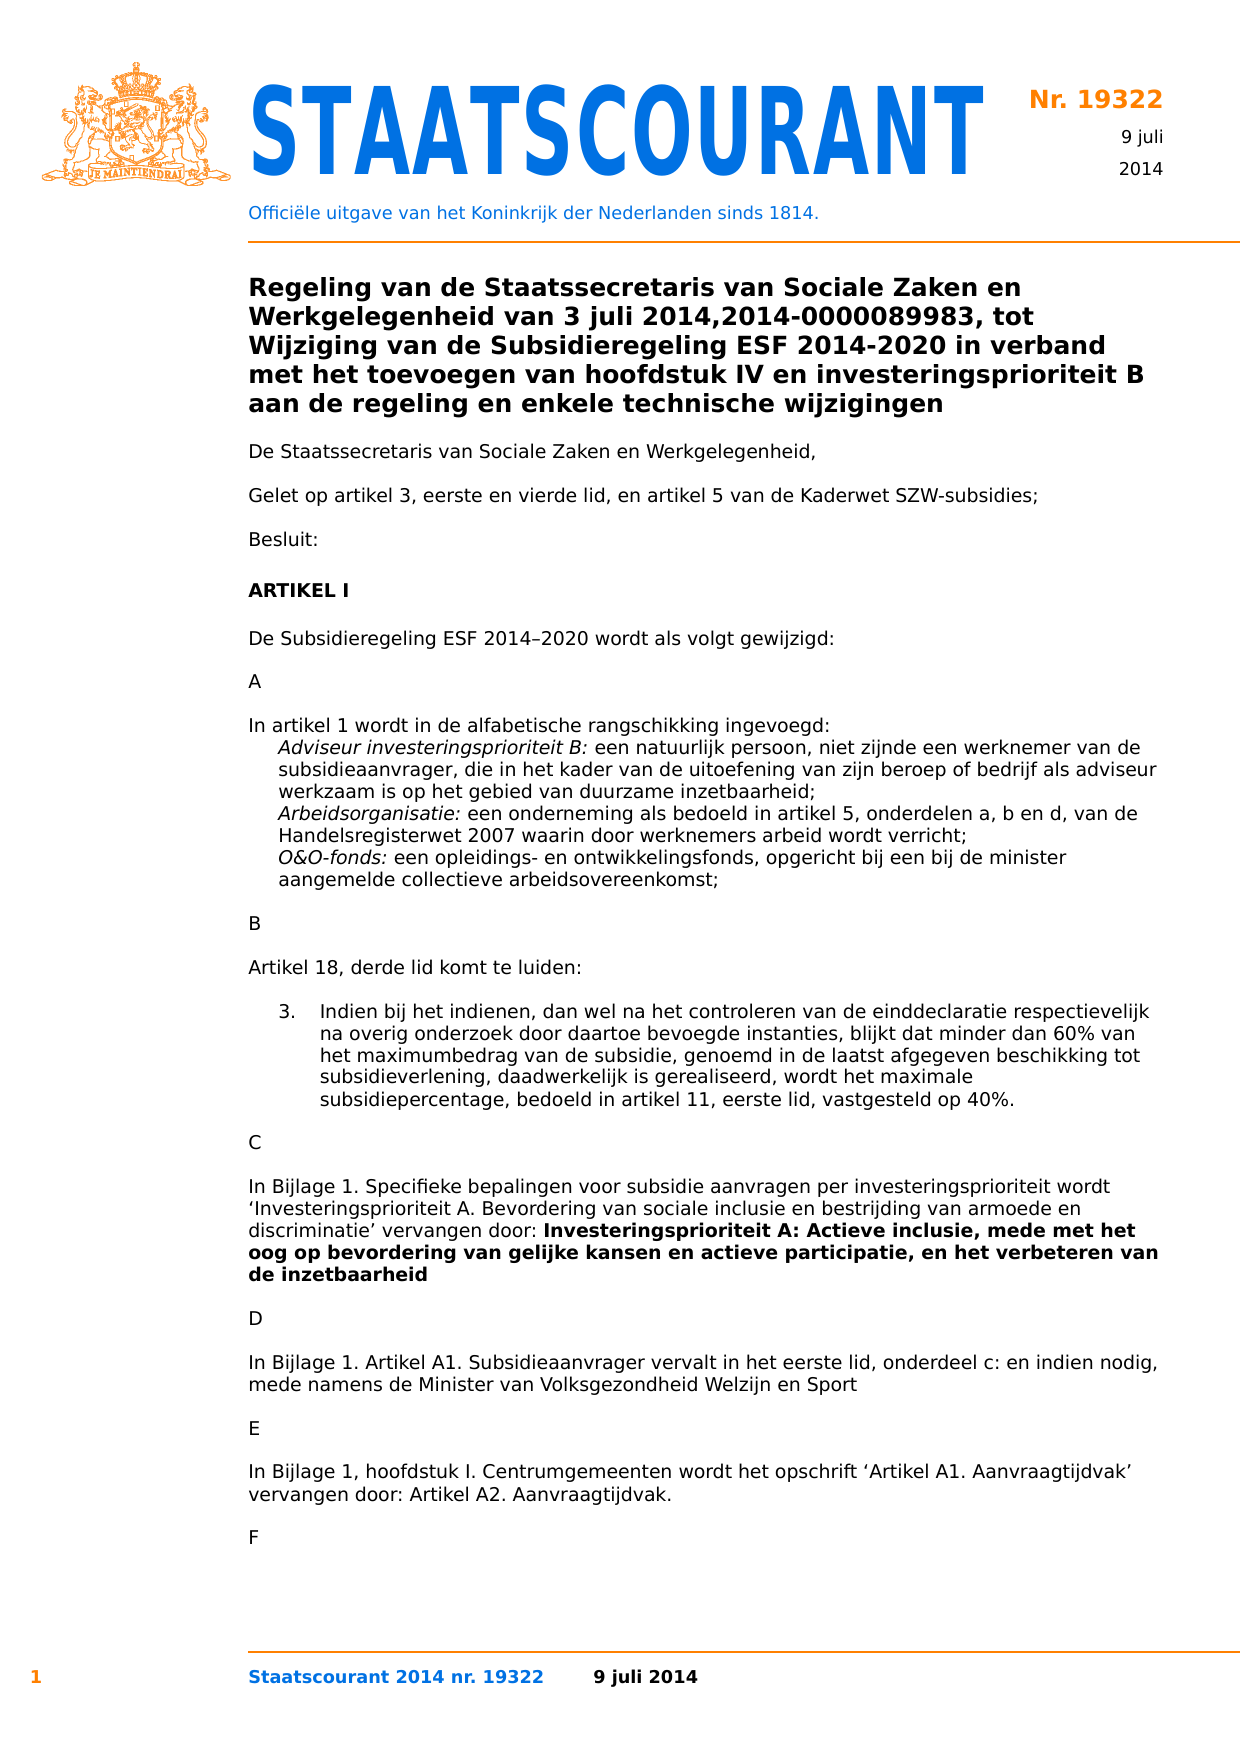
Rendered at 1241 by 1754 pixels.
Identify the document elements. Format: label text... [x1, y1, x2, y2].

table_cell 9 juli [998, 121, 1240, 153]
table_header [25, 62, 248, 241]
text In Bijlage 1, hoofdstuk I. Centrumgemeenten wordt het opschrift ‘Artikel A1. Aanvraagtijdvak’ vervangen door: Artikel A2. Aanvraagtijdvak. [248, 1461, 1163, 1505]
table_header Nr. 19322 [998, 62, 1240, 121]
text E [248, 1418, 1163, 1439]
text Adviseur investeringsprioriteit B: een natuurlijk persoon, niet zijnde een werknemer van de subsidieaanvrager, die in het kader van de uitoefening van zijn beroep of bedrijf als adviseur werkzaam is op het gebied van duurzame inzetbaarheid; [278, 737, 1163, 803]
table_cell Officiële uitgave van het Koninkrijk der Nederlanden sinds 1814. [248, 203, 1240, 241]
text A [248, 671, 1163, 693]
text De Subsidieregeling ESF 2014–2020 wordt als volgt gewijzigd: [248, 627, 1163, 649]
table_header STAATSCOURANT [248, 62, 998, 203]
text Gelet op artikel 3, eerste en vierde lid, en artikel 5 van de Kaderwet SZW-subsidies; [248, 484, 1163, 507]
subtitle ARTIKEL I [248, 580, 1163, 602]
text In Bijlage 1. Artikel A1. Subsidieaanvrager vervalt in het eerste lid, onderdeel c: en indien nodig, mede namens de Minister van Volksgezondheid Welzijn en Sport [248, 1352, 1163, 1396]
text Arbeidsorganisatie: een onderneming als bedoeld in artikel 5, onderdelen a, b en d, van de Handelsregisterwet 2007 waarin door werknemers arbeid wordt verricht; [278, 803, 1163, 847]
text O&O-fonds: een opleidings- en ontwikkelingsfonds, opgericht bij een bij de minister aangemelde collectieve arbeidsovereenkomst; [278, 847, 1163, 891]
text Besluit: [248, 528, 1163, 550]
text De Staatssecretaris van Sociale Zaken en Werkgelegenheid, [248, 441, 1163, 463]
text B [248, 913, 1163, 935]
text 3. Indien bij het indienen, dan wel na het controleren van de einddeclaratie respectievelijk na overig onderzoek door daartoe bevoegde instanties, blijkt dat minder dan 60% van het maximumbedrag van de subsidie, genoemd in de laatst afgegeven beschikking tot subsidieverlening, daadwerkelijk is gerealiseerd, wordt het maximale subsidiepercentage, bedoeld in artikel 11, eerste lid, vastgesteld op 40%. [278, 1001, 1163, 1110]
text In Bijlage 1. Specifieke bepalingen voor subsidie aanvragen per investeringsprioriteit wordt ‘Investeringsprioriteit A. Bevordering van sociale inclusie en bestrijding van armoede en discriminatie’ vervangen door: Investeringsprioriteit A: Actieve inclusie, mede met het oog op bevordering van gelijke kansen en actieve participatie, en het verbeteren van de inzetbaarheid [248, 1176, 1163, 1286]
text F [248, 1527, 1163, 1549]
text C [248, 1132, 1163, 1154]
subtitle Regeling van de Staatssecretaris van Sociale Zaken en Werkgelegenheid van 3 juli 2014,2014-0000089983, tot Wijziging van de Subsidieregeling ESF 2014-2020 in verband met het toevoegen van hoofdstuk IV en investeringsprioriteit B aan de regeling en enkele technische wijzigingen [248, 273, 1163, 419]
text Artikel 18, derde lid komt te luiden: [248, 957, 1163, 979]
text D [248, 1308, 1163, 1330]
picture [41, 62, 231, 186]
table_cell 2014 [998, 153, 1240, 203]
text In artikel 1 wordt in de alfabetische rangschikking ingevoegd: [248, 715, 1163, 737]
